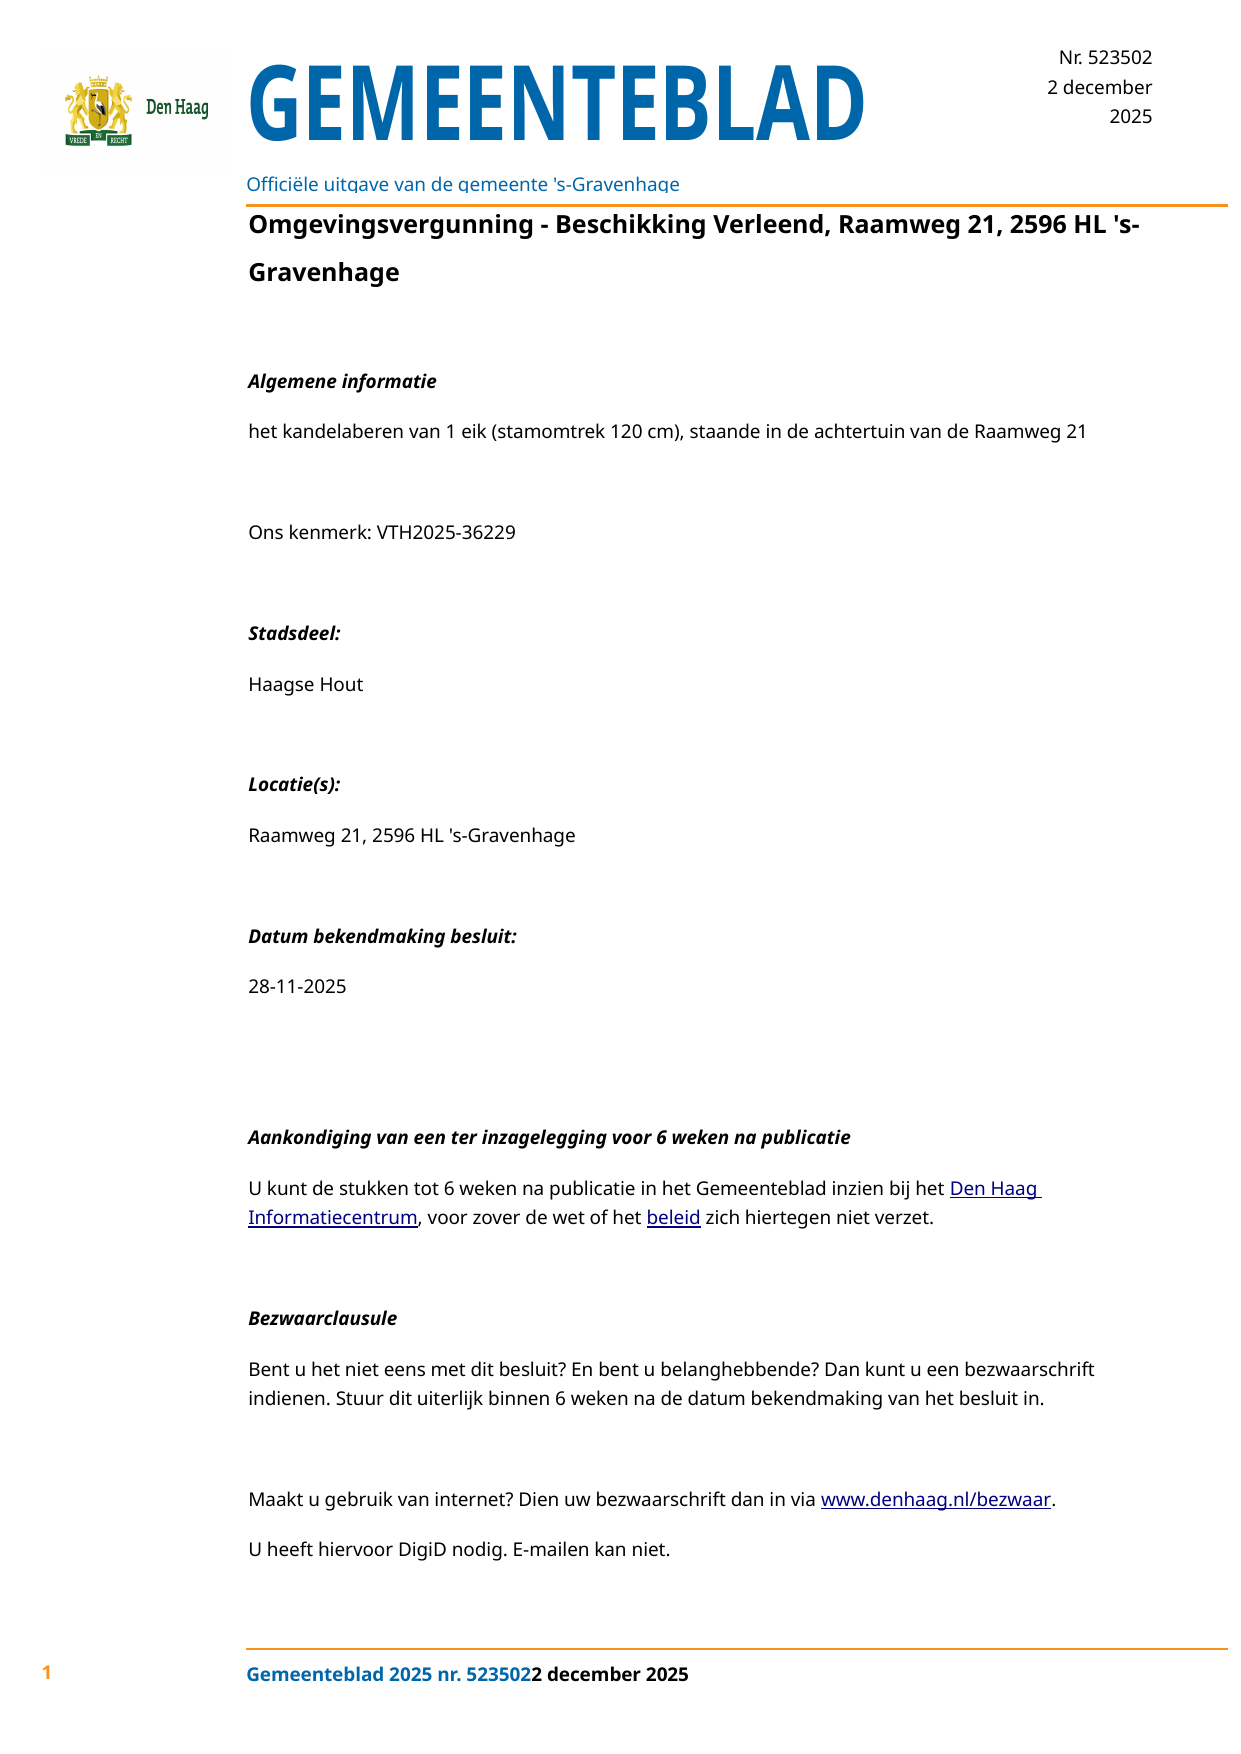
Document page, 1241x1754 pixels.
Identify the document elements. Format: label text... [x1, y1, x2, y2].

text 28-11-2025 [248, 973, 1152, 999]
text Datum bekendmaking besluit: [248, 923, 1152, 949]
text Bezwaarclausule [248, 1305, 1152, 1331]
picture [41, 47, 231, 172]
text Bent u het niet eens met dit besluit? En bent u belanghebbende? Dan kunt u een bezwaarschrift indienen. Stuur dit uiterlijk binnen 6 weken na de datum bekendmaking van het besluit in. [248, 1356, 1152, 1411]
text U heeft hiervoor DigiD nodig. E-mailen kan niet. [248, 1537, 1152, 1562]
text Stadsdeel: [248, 620, 1152, 646]
text Omgevingsvergunning - Beschikking Verleend, Raamweg 21, 2596 HL 's-Gravenhage [248, 207, 1152, 288]
text het kandelaberen van 1 eik (stamomtrek 120 cm), staande in de achtertuin van de Raamweg 21 [248, 419, 1152, 444]
text Maakt u gebruik van internet? Dien uw bezwaarschrift dan in via www.denhaag.nl/bezwaar. [248, 1486, 1152, 1512]
text U kunt de stukken tot 6 weken na publicatie in het Gemeenteblad inzien bij het Den Haag Informatiecentrum, voor zover de wet of het beleid zich hiertegen niet verzet. [248, 1175, 1152, 1230]
text Ons kenmerk: VTH2025-36229 [248, 519, 1152, 545]
text Locatie(s): [248, 772, 1152, 797]
text Haagse Hout [248, 671, 1152, 697]
text Aankondiging van een ter inzagelegging voor 6 weken na publicatie [248, 1124, 1152, 1150]
text Raamweg 21, 2596 HL 's-Gravenhage [248, 822, 1152, 848]
text Algemene informatie [248, 368, 1152, 394]
